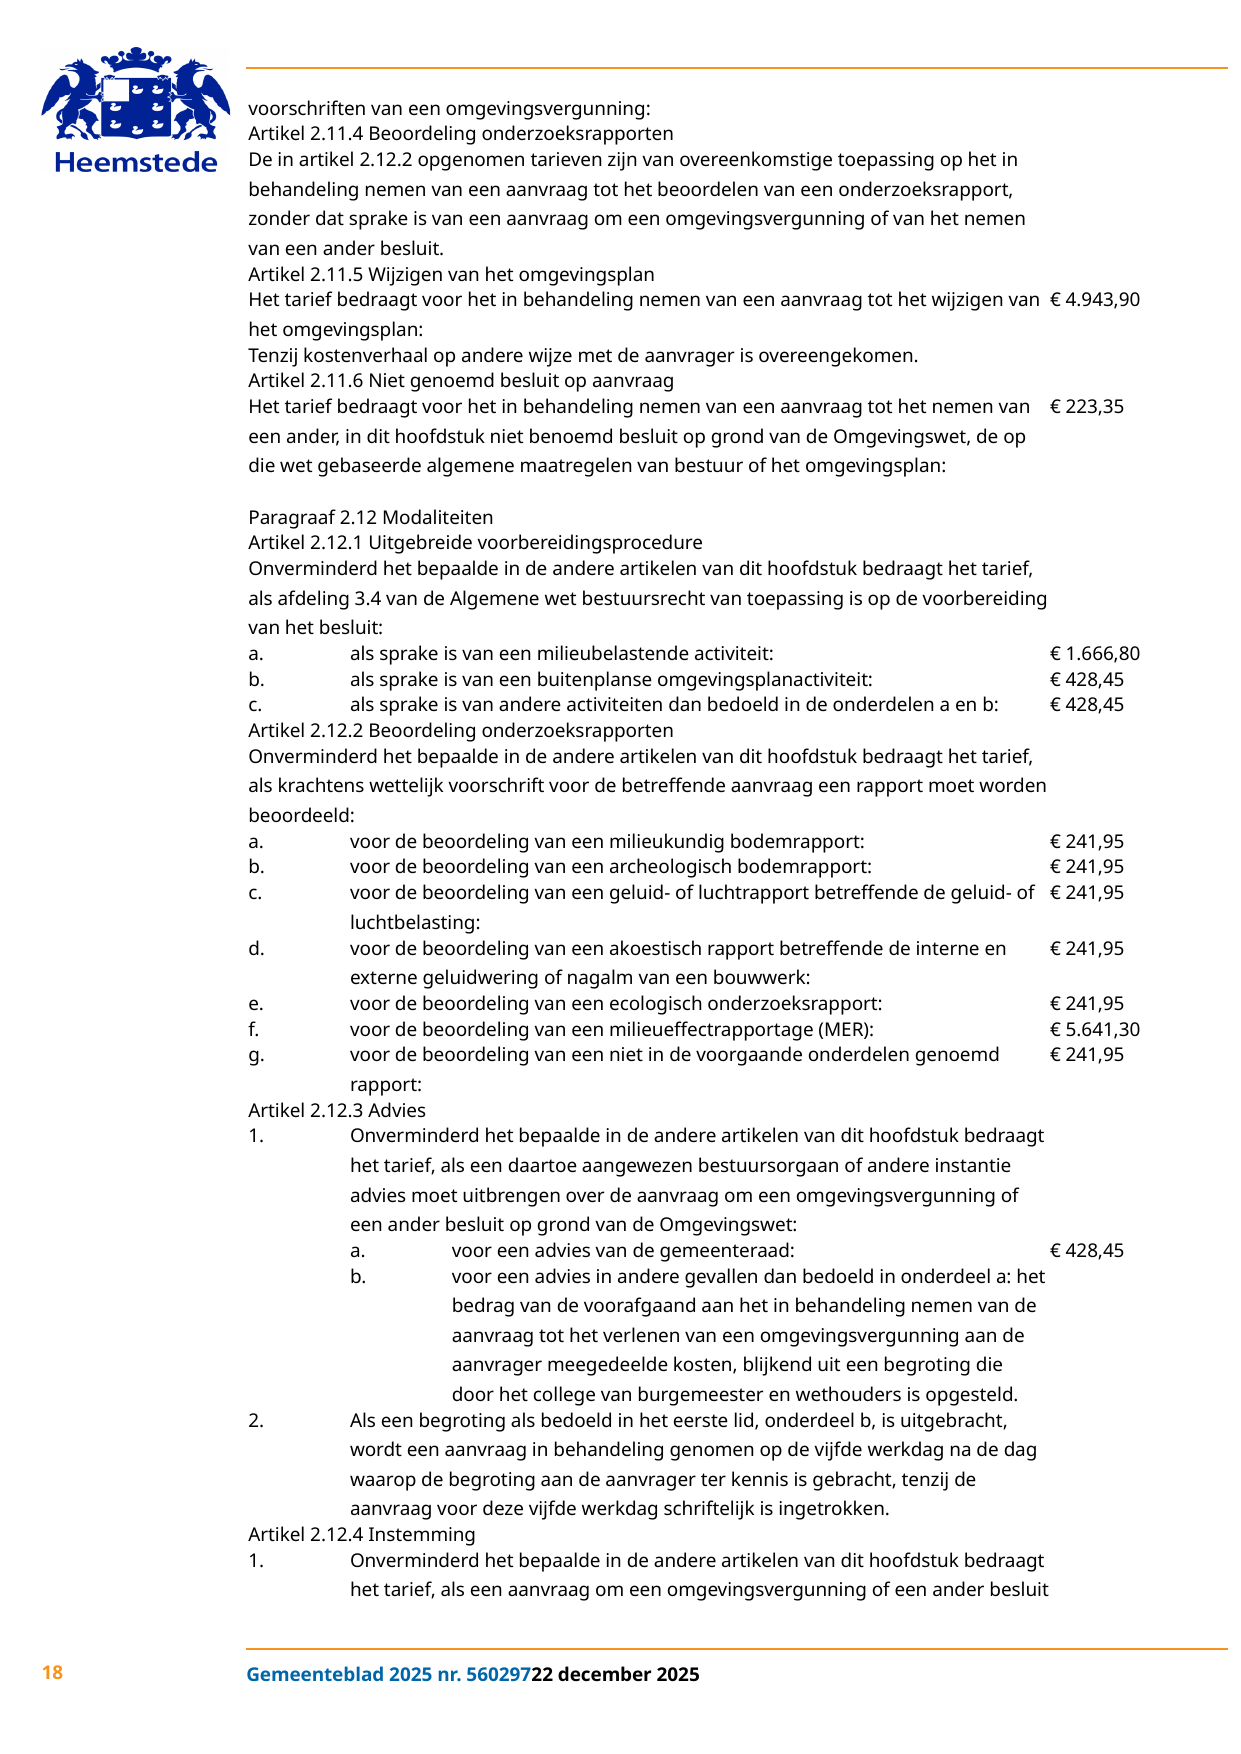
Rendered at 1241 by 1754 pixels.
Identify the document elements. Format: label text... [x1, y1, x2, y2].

table_cell 1. [248, 1547, 350, 1602]
table_cell Artikel 2.11.6 Niet genoemd besluit op aanvraag [248, 368, 1050, 393]
table_cell [1050, 1263, 1152, 1407]
table_cell [1050, 718, 1152, 743]
table_cell [1050, 504, 1152, 529]
table_cell Onverminderd het bepaalde in de andere artikelen van dit hoofdstuk bedraagt het tarief, als een daartoe aangewezen bestuursorgaan of andere instantie advies moet uitbrengen over de aanvraag om een omgevingsvergunning of een ander besluit op grond van de Omgevingswet: [350, 1123, 1050, 1237]
table_cell Onverminderd het bepaalde in de andere artikelen van dit hoofdstuk bedraagt het tarief, als een aanvraag om een omgevingsvergunning of een ander besluit [350, 1547, 1050, 1602]
table_cell voor de beoordeling van een akoestisch rapport betreffende de interne en externe geluidwering of nagalm van een bouwwerk: [350, 935, 1050, 990]
table_cell [1050, 146, 1152, 261]
table_cell € 241,95 [1050, 828, 1152, 854]
picture [41, 47, 231, 172]
table_cell c. [248, 880, 350, 935]
table_cell [1050, 261, 1152, 286]
table_cell Onverminderd het bepaalde in de andere artikelen van dit hoofdstuk bedraagt het tarief, als afdeling 3.4 van de Algemene wet bestuursrecht van toepassing is op de voorbereiding van het besluit: [248, 555, 1050, 640]
table_cell [1050, 95, 1152, 121]
table_cell [1050, 530, 1152, 555]
table_cell [248, 1263, 350, 1407]
table_cell [1050, 1407, 1152, 1521]
table_cell e. [248, 990, 350, 1016]
table_cell € 5.641,30 [1050, 1016, 1152, 1042]
table_cell Artikel 2.12.4 Instemming [248, 1521, 1050, 1547]
table_cell voorschriften van een omgevingsvergunning: [248, 95, 1050, 121]
table_cell Het tarief bedraagt voor het in behandeling nemen van een aanvraag tot het nemen van een ander, in dit hoofdstuk niet benoemd besluit op grond van de Omgevingswet, de op die wet gebaseerde algemene maatregelen van bestuur of het omgevingsplan: [248, 393, 1050, 478]
table_cell Paragraaf 2.12 Modaliteiten [248, 504, 1050, 529]
table_cell € 428,45 [1050, 666, 1152, 692]
table_cell f. [248, 1016, 350, 1042]
table_cell b. [248, 666, 350, 692]
table_cell als sprake is van andere activiteiten dan bedoeld in de onderdelen a en b: [350, 692, 1050, 717]
table_cell Het tarief bedraagt voor het in behandeling nemen van een aanvraag tot het wijzigen van het omgevingsplan: [248, 286, 1050, 342]
table_cell [248, 1237, 350, 1263]
table_cell € 428,45 [1050, 1237, 1152, 1263]
table_cell 2. [248, 1407, 350, 1521]
table_cell Artikel 2.12.2 Beoordeling onderzoeksrapporten [248, 718, 1050, 743]
table_cell voor de beoordeling van een milieueffectrapportage (MER): [350, 1016, 1050, 1042]
table_cell g. [248, 1042, 350, 1097]
table_cell [1050, 1547, 1152, 1602]
table_cell Artikel 2.12.3 Advies [248, 1097, 1050, 1123]
table_cell [1050, 1123, 1152, 1237]
table_cell € 241,95 [1050, 1042, 1152, 1097]
table_cell b. [248, 854, 350, 879]
table_cell Als een begroting als bedoeld in het eerste lid, onderdeel b, is uitgebracht, wordt een aanvraag in behandeling genomen op de vijfde werkdag na de dag waarop de begroting aan de aanvrager ter kennis is gebracht, tenzij de aanvraag voor deze vijfde werkdag schriftelijk is ingetrokken. [350, 1407, 1050, 1521]
table_cell als sprake is van een milieubelastende activiteit: [350, 640, 1050, 666]
table_cell als sprake is van een buitenplanse omgevingsplanactiviteit: [350, 666, 1050, 692]
table_cell a. [248, 640, 350, 666]
table_cell voor de beoordeling van een milieukundig bodemrapport: [350, 828, 1050, 854]
table_cell a. [350, 1237, 452, 1263]
table_cell c. [248, 692, 350, 717]
table_cell [1050, 121, 1152, 146]
table_cell b. [350, 1263, 452, 1407]
table_cell [248, 478, 1050, 504]
table_cell € 241,95 [1050, 854, 1152, 879]
table_cell [1050, 743, 1152, 828]
table_cell voor de beoordeling van een niet in de voorgaande onderdelen genoemd rapport: [350, 1042, 1050, 1097]
table_cell Tenzij kostenverhaal op andere wijze met de aanvrager is overeengekomen. [248, 342, 1050, 367]
table_cell [1050, 1521, 1152, 1547]
table_cell € 241,95 [1050, 880, 1152, 935]
table_cell € 1.666,80 [1050, 640, 1152, 666]
table_cell voor de beoordeling van een geluid- of luchtrapport betreffende de geluid- of luchtbelasting: [350, 880, 1050, 935]
table_cell 1. [248, 1123, 350, 1237]
table_cell Artikel 2.11.4 Beoordeling onderzoeksrapporten [248, 121, 1050, 146]
table_cell € 241,95 [1050, 990, 1152, 1016]
table_cell € 428,45 [1050, 692, 1152, 717]
table_cell voor een advies in andere gevallen dan bedoeld in onderdeel a: het bedrag van de voorafgaand aan het in behandeling nemen van de aanvraag tot het verlenen van een omgevingsvergunning aan de aanvrager meegedeelde kosten, blijkend uit een begroting die door het college van burgemeester en wethouders is opgesteld. [452, 1263, 1050, 1407]
table_cell voor de beoordeling van een archeologisch bodemrapport: [350, 854, 1050, 879]
table_cell voor de beoordeling van een ecologisch onderzoeksrapport: [350, 990, 1050, 1016]
table_cell Artikel 2.11.5 Wijzigen van het omgevingsplan [248, 261, 1050, 286]
table_cell Artikel 2.12.1 Uitgebreide voorbereidingsprocedure [248, 530, 1050, 555]
table_cell d. [248, 935, 350, 990]
table_cell € 4.943,90 [1050, 286, 1152, 342]
table_cell De in artikel 2.12.2 opgenomen tarieven zijn van overeenkomstige toepassing op het in behandeling nemen van een aanvraag tot het beoordelen van een onderzoeksrapport, zonder dat sprake is van een aanvraag om een omgevingsvergunning of van het nemen van een ander besluit. [248, 146, 1050, 261]
table_cell [1050, 1097, 1152, 1123]
table_cell € 241,95 [1050, 935, 1152, 990]
table_cell Onverminderd het bepaalde in de andere artikelen van dit hoofdstuk bedraagt het tarief, als krachtens wettelijk voorschrift voor de betreffende aanvraag een rapport moet worden beoordeeld: [248, 743, 1050, 828]
table_cell [1050, 555, 1152, 640]
table_cell [1050, 478, 1152, 504]
table_cell [1050, 368, 1152, 393]
table_cell a. [248, 828, 350, 854]
table_cell [1050, 342, 1152, 367]
table_cell € 223,35 [1050, 393, 1152, 478]
table_cell voor een advies van de gemeenteraad: [452, 1237, 1050, 1263]
